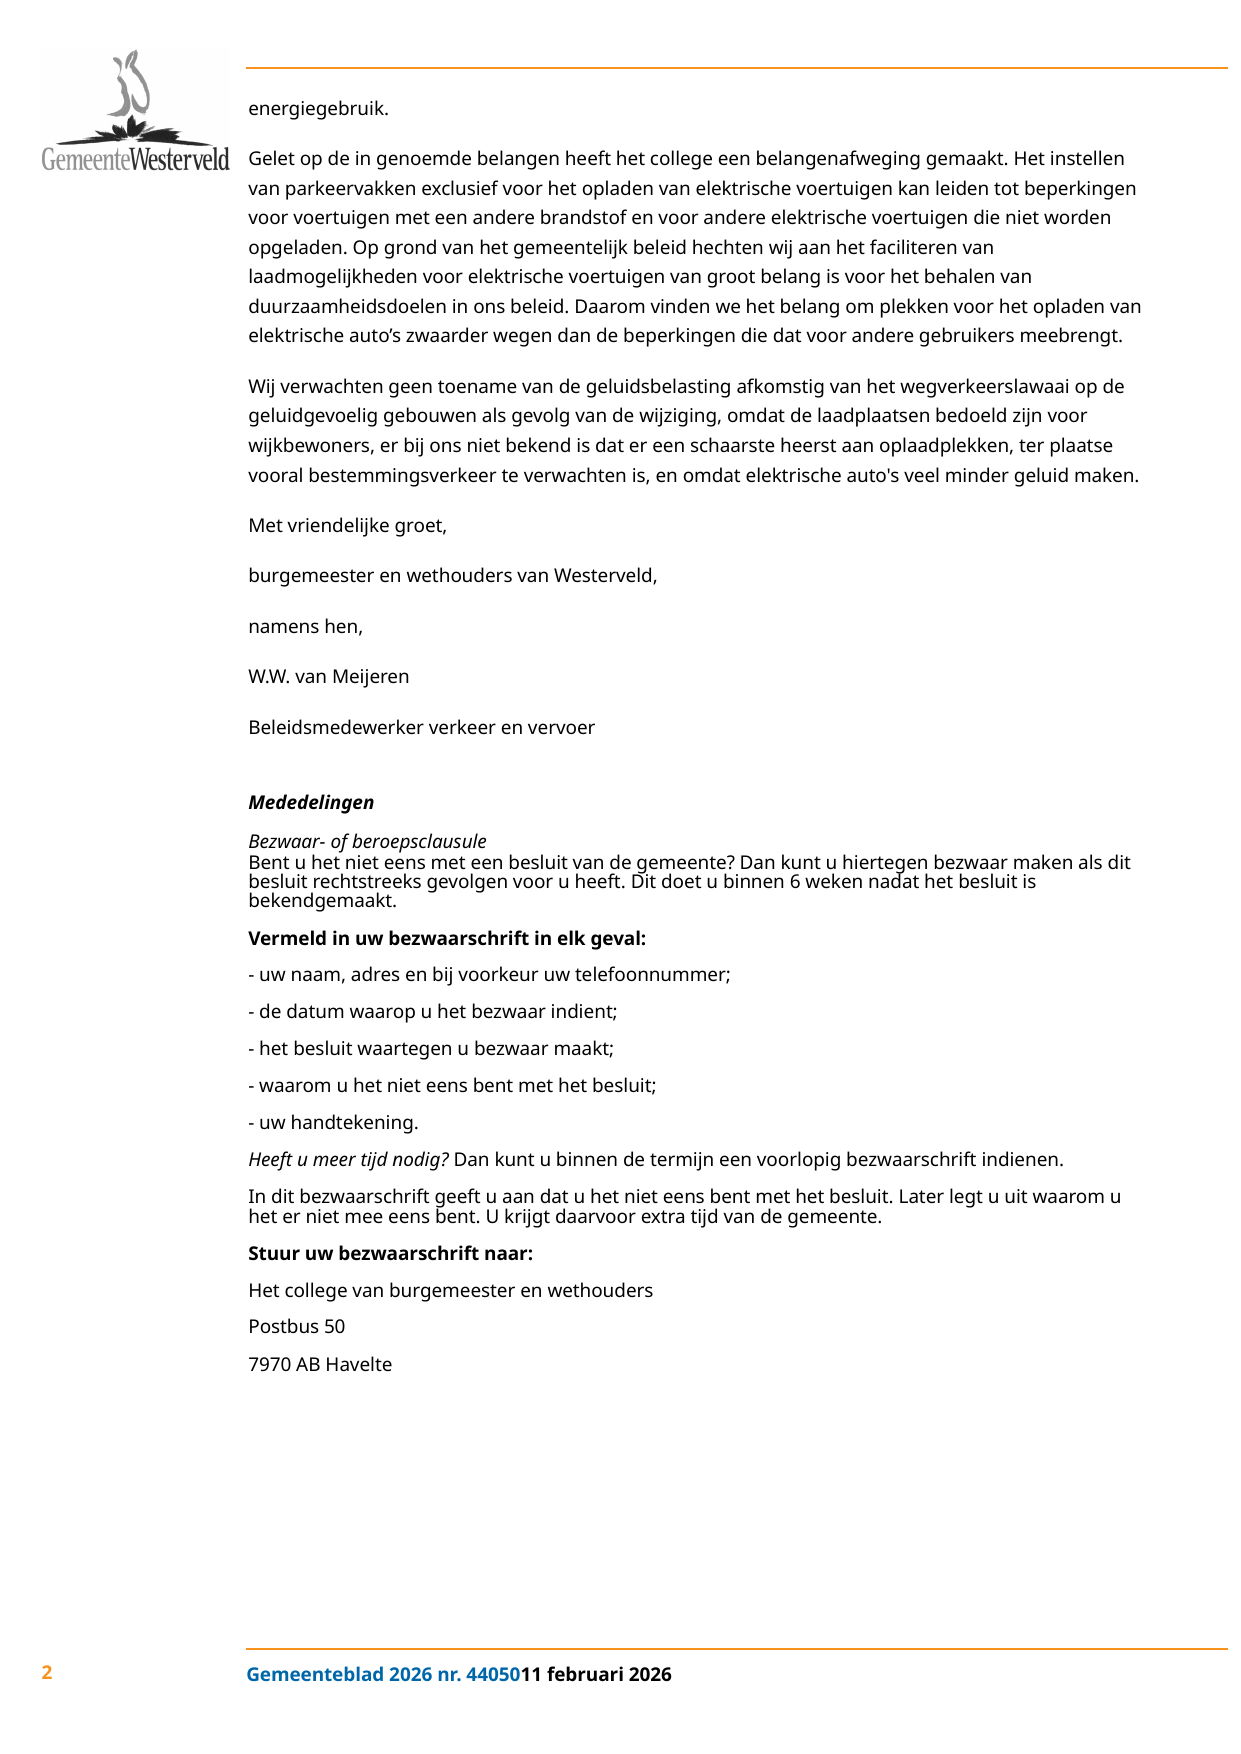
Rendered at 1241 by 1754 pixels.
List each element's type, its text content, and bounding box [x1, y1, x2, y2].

text - uw handtekening. [248, 1114, 1152, 1134]
text - waarom u het niet eens bent met het besluit; [248, 1077, 1152, 1097]
text Heeft u meer tijd nodig? Dan kunt u binnen de termijn een voorlopig bezwaarschrift indienen. [248, 1151, 1152, 1171]
text Vermeld in uw bezwaarschrift in elk geval: [248, 929, 1152, 949]
text Postbus 50 [248, 1318, 1152, 1338]
text W.W. van Meijeren [248, 663, 1152, 689]
text energiegebruik. [248, 95, 1152, 121]
text Gelet op de in genoemde belangen heeft het college een belangenafweging gemaakt. Het instellen van parkeervakken exclusief voor het opladen van elektrische voertuigen kan leiden tot beperkingen voor voertuigen met een andere brandstof en voor andere elektrische voertuigen die niet worden opgeladen. Op grond van het gemeentelijk beleid hechten wij aan het faciliteren van laadmogelijkheden voor elektrische voertuigen van groot belang is voor het behalen van duurzaamheidsdoelen in ons beleid. Daarom vinden we het belang om plekken voor het opladen van elektrische auto’s zwaarder wegen dan de beperkingen die dat voor andere gebruikers meebrengt. [248, 145, 1152, 348]
text Bent u het niet eens met een besluit van de gemeente? Dan kunt u hiertegen bezwaar maken als dit besluit rechtstreeks gevolgen voor u heeft. Dit doet u binnen 6 weken nadat het besluit is bekendgemaakt. [248, 854, 1152, 912]
text In dit bezwaarschrift geeft u aan dat u het niet eens bent met het besluit. Later legt u uit waarom u het er niet mee eens bent. U krijgt daarvoor extra tijd van de gemeente. [248, 1188, 1152, 1227]
text Bezwaar- of beroepsclausule [248, 828, 1152, 854]
text Beleidsmedewerker verkeer en vervoer [248, 714, 1152, 740]
text - het besluit waartegen u bezwaar maakt; [248, 1040, 1152, 1060]
text 7970 AB Havelte [248, 1356, 1152, 1375]
picture [41, 47, 231, 172]
text Mededelingen [248, 789, 1152, 815]
text burgemeester en wethouders van Westerveld, [248, 563, 1152, 588]
text Stuur uw bezwaarschrift naar: [248, 1244, 1152, 1264]
text Met vriendelijke groet, [248, 512, 1152, 538]
text - uw naam, adres en bij voorkeur uw telefoonnummer; [248, 966, 1152, 986]
text Het college van burgemeester en wethouders [248, 1282, 1152, 1301]
text namens hen, [248, 613, 1152, 639]
text Wij verwachten geen toename van de geluidsbelasting afkomstig van het wegverkeerslawaai op de geluidgevoelig gebouwen als gevolg van de wijziging, omdat de laadplaatsen bedoeld zijn voor wijkbewoners, er bij ons niet bekend is dat er een schaarste heerst aan oplaadplekken, ter plaatse vooral bestemmingsverkeer te verwachten is, en omdat elektrische auto's veel minder geluid maken. [248, 373, 1152, 488]
text - de datum waarop u het bezwaar indient; [248, 1003, 1152, 1023]
